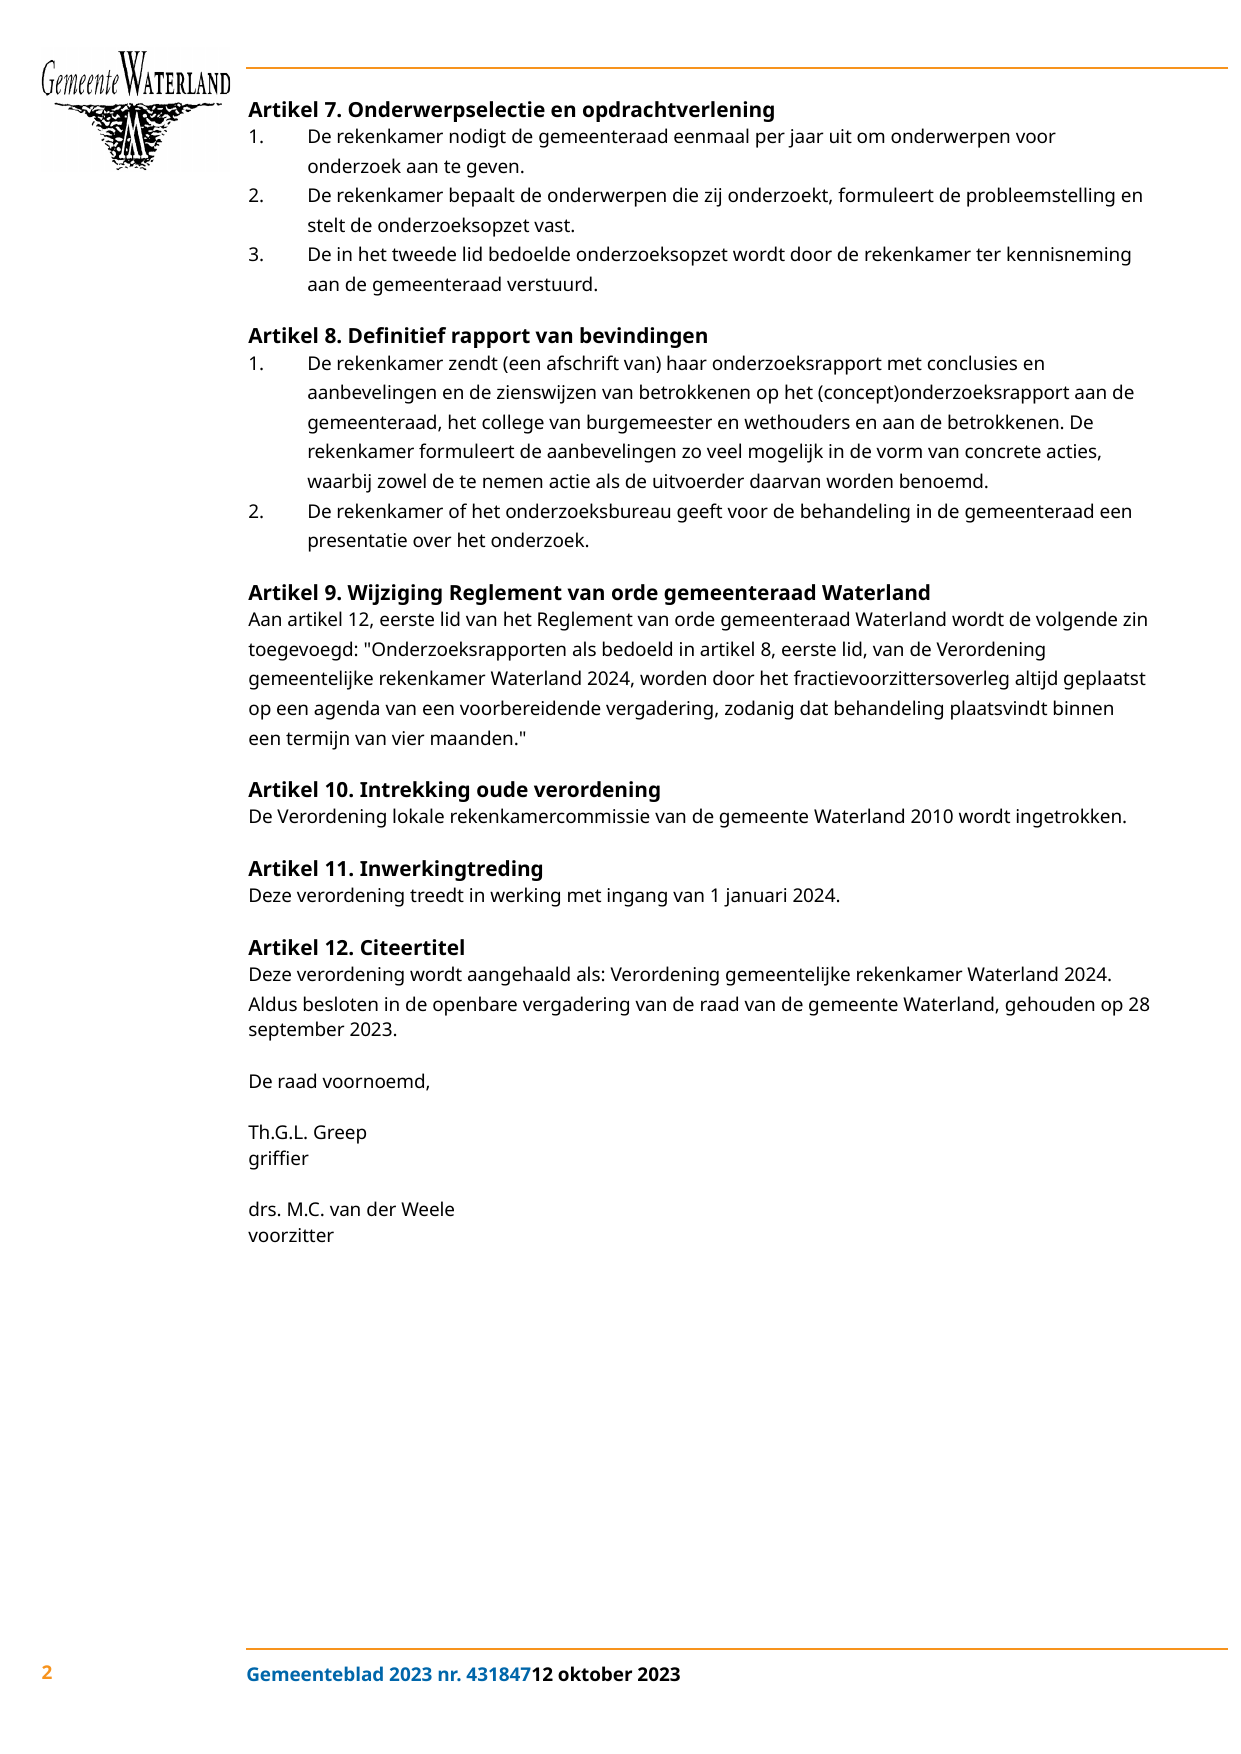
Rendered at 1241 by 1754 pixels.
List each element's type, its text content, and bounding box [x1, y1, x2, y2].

list De in het tweede lid bedoelde onderzoeksopzet wordt door de rekenkamer ter kennisneming aan de gemeenteraad verstuurd. [248, 242, 1152, 297]
text Deze verordening wordt aangehaald als: Verordening gemeentelijke rekenkamer Waterland 2024. [248, 961, 1152, 987]
list De rekenkamer nodigt de gemeenteraad eenmaal per jaar uit om onderwerpen voor onderzoek aan te geven. [248, 123, 1152, 178]
text Th.G.L. Greep [248, 1119, 1152, 1145]
text De Verordening lokale rekenkamercommissie van de gemeente Waterland 2010 wordt ingetrokken. [248, 803, 1152, 829]
text Artikel 11. Inwerkingtreding [248, 854, 1152, 882]
text drs. M.C. van der Weele [248, 1197, 1152, 1222]
text voorzitter [248, 1222, 1152, 1248]
text griffier [248, 1145, 1152, 1171]
text Artikel 10. Intrekking oude verordening [248, 775, 1152, 803]
list De rekenkamer bepaalt de onderwerpen die zij onderzoekt, formuleert de probleemstelling en stelt de onderzoeksopzet vast. [248, 182, 1152, 238]
text Deze verordening treedt in werking met ingang van 1 januari 2024. [248, 882, 1152, 908]
text Artikel 12. Citeertitel [248, 933, 1152, 961]
text De raad voornoemd, [248, 1068, 1152, 1094]
list De rekenkamer of het onderzoeksbureau geeft voor de behandeling in de gemeenteraad een presentatie over het onderzoek. [248, 498, 1152, 553]
list De rekenkamer zendt (een afschrift van) haar onderzoeksrapport met conclusies en aanbevelingen en de zienswijzen van betrokkenen op het (concept)onderzoeksrapport aan de gemeenteraad, het college van burgemeester en wethouders en aan de betrokkenen. De rekenkamer formuleert de aanbevelingen zo veel mogelijk in de vorm van concrete acties, waarbij zowel de te nemen actie als de uitvoerder daarvan worden benoemd. [248, 350, 1152, 494]
picture [41, 47, 231, 172]
text Aan artikel 12, eerste lid van het Reglement van orde gemeenteraad Waterland wordt de volgende zin toegevoegd: "Onderzoeksrapporten als bedoeld in artikel 8, eerste lid, van de Verordening gemeentelijke rekenkamer Waterland 2024, worden door het fractievoorzittersoverleg altijd geplaatst op een agenda van een voorbereidende vergadering, zodanig dat behandeling plaatsvindt binnen een termijn van vier maanden." [248, 606, 1152, 750]
text Artikel 8. Definitief rapport van bevindingen [248, 322, 1152, 350]
text Artikel 7. Onderwerpselectie en opdrachtverlening [248, 95, 1152, 123]
text Artikel 9. Wijziging Reglement van orde gemeenteraad Waterland [248, 578, 1152, 606]
text Aldus besloten in de openbare vergadering van de raad van de gemeente Waterland, gehouden op 28 september 2023. [248, 991, 1152, 1042]
